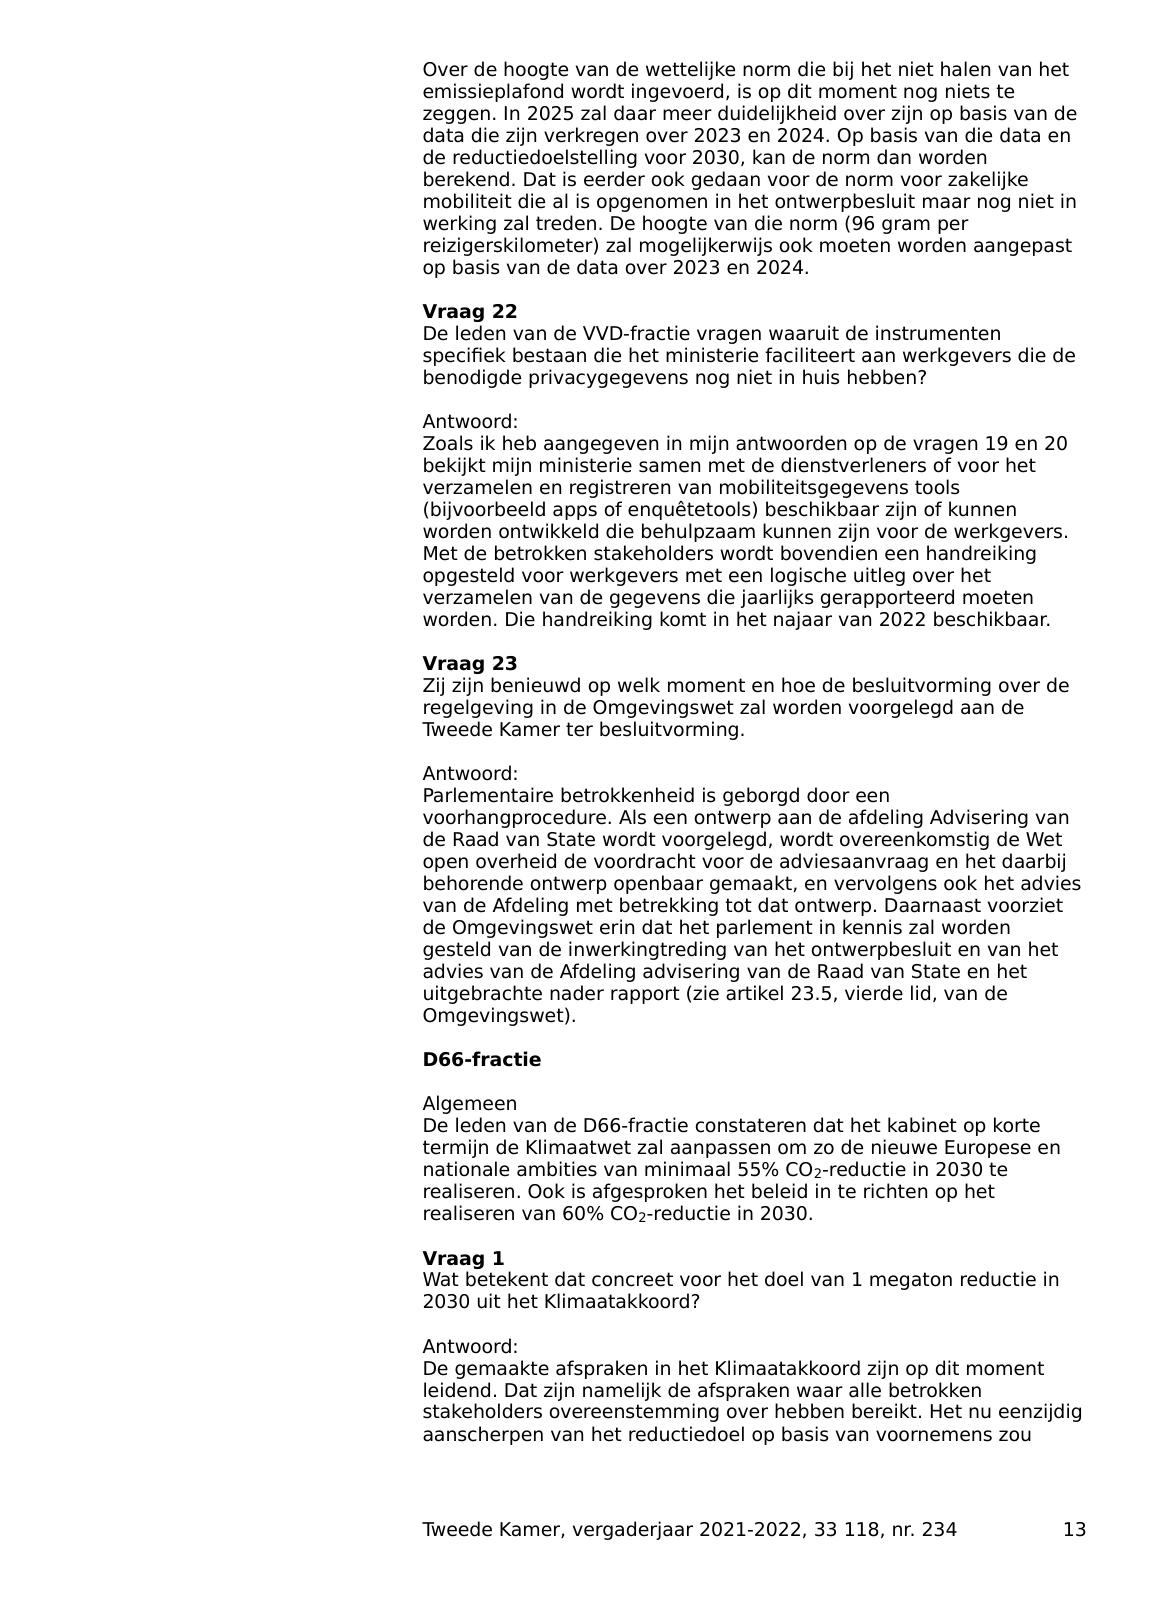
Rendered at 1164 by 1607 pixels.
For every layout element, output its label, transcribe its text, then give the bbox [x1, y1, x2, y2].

text Over de hoogte van de wettelijke norm die bij het niet halen van het emissieplafond wordt ingevoerd, is op dit moment nog niets te zeggen. In 2025 zal daar meer duidelijkheid over zijn op basis van de data die zijn verkregen over 2023 en 2024. Op basis van die data en de reductiedoelstelling voor 2030, kan de norm dan worden berekend. Dat is eerder ook gedaan voor de norm voor zakelijke mobiliteit die al is opgenomen in het ontwerpbesluit maar nog niet in werking zal treden. De hoogte van die norm (96 gram per reizigerskilometer) zal mogelijkerwijs ook moeten worden aangepast op basis van de data over 2023 en 2024. [422, 59, 1087, 279]
text Antwoord: [422, 411, 1087, 433]
text Antwoord: [422, 763, 1087, 785]
text De leden van de D66-fractie constateren dat het kabinet op korte termijn de Klimaatwet zal aanpassen om zo de nieuwe Europese en nationale ambities van minimaal 55% CO2-reductie in 2030 te realiseren. Ook is afgesproken het beleid in te richten op het realiseren van 60% CO2-reductie in 2030. [422, 1115, 1087, 1225]
text Met de betrokken stakeholders wordt bovendien een handreiking opgesteld voor werkgevers met een logische uitleg over het verzamelen van de gegevens die jaarlijks gerapporteerd moeten worden. Die handreiking komt in het najaar van 2022 beschikbaar. [422, 543, 1087, 631]
text De leden van de VVD-fractie vragen waaruit de instrumenten specifiek bestaan die het ministerie faciliteert aan werkgevers die de benodigde privacygegevens nog niet in huis hebben? [422, 323, 1087, 389]
text Parlementaire betrokkenheid is geborgd door een voorhangprocedure. Als een ontwerp aan de afdeling Advisering van de Raad van State wordt voorgelegd, wordt overeenkomstig de Wet open overheid de voordracht voor de adviesaanvraag en het daarbij behorende ontwerp openbaar gemaakt, en vervolgens ook het advies van de Afdeling met betrekking tot dat ontwerp. Daarnaast voorziet de Omgevingswet erin dat het parlement in kennis zal worden gesteld van de inwerkingtreding van het ontwerpbesluit en van het advies van de Afdeling advisering van de Raad van State en het uitgebrachte nader rapport (zie artikel 23.5, vierde lid, van de Omgevingswet). [422, 785, 1087, 1027]
text Wat betekent dat concreet voor het doel van 1 megaton reductie in 2030 uit het Klimaatakkoord? [422, 1269, 1087, 1313]
text Zoals ik heb aangegeven in mijn antwoorden op de vragen 19 en 20 bekijkt mijn ministerie samen met de dienstverleners of voor het verzamelen en registreren van mobiliteitsgegevens tools (bijvoorbeeld apps of enquêtetools) beschikbaar zijn of kunnen worden ontwikkeld die behulpzaam kunnen zijn voor de werkgevers. [422, 433, 1087, 543]
subtitle D66-fractie [422, 1049, 1087, 1071]
text Algemeen [422, 1093, 1087, 1115]
text Antwoord: [422, 1336, 1087, 1357]
text Vraag 23 [422, 653, 1087, 675]
text Zij zijn benieuwd op welk moment en hoe de besluitvorming over de regelgeving in de Omgevingswet zal worden voorgelegd aan de Tweede Kamer ter besluitvorming. [422, 675, 1087, 741]
text Vraag 1 [422, 1247, 1087, 1269]
text Vraag 22 [422, 301, 1087, 323]
text De gemaakte afspraken in het Klimaatakkoord zijn op dit moment leidend. Dat zijn namelijk de afspraken waar alle betrokken stakeholders overeenstemming over hebben bereikt. Het nu eenzijdig aanscherpen van het reductiedoel op basis van voornemens zou [422, 1357, 1087, 1445]
